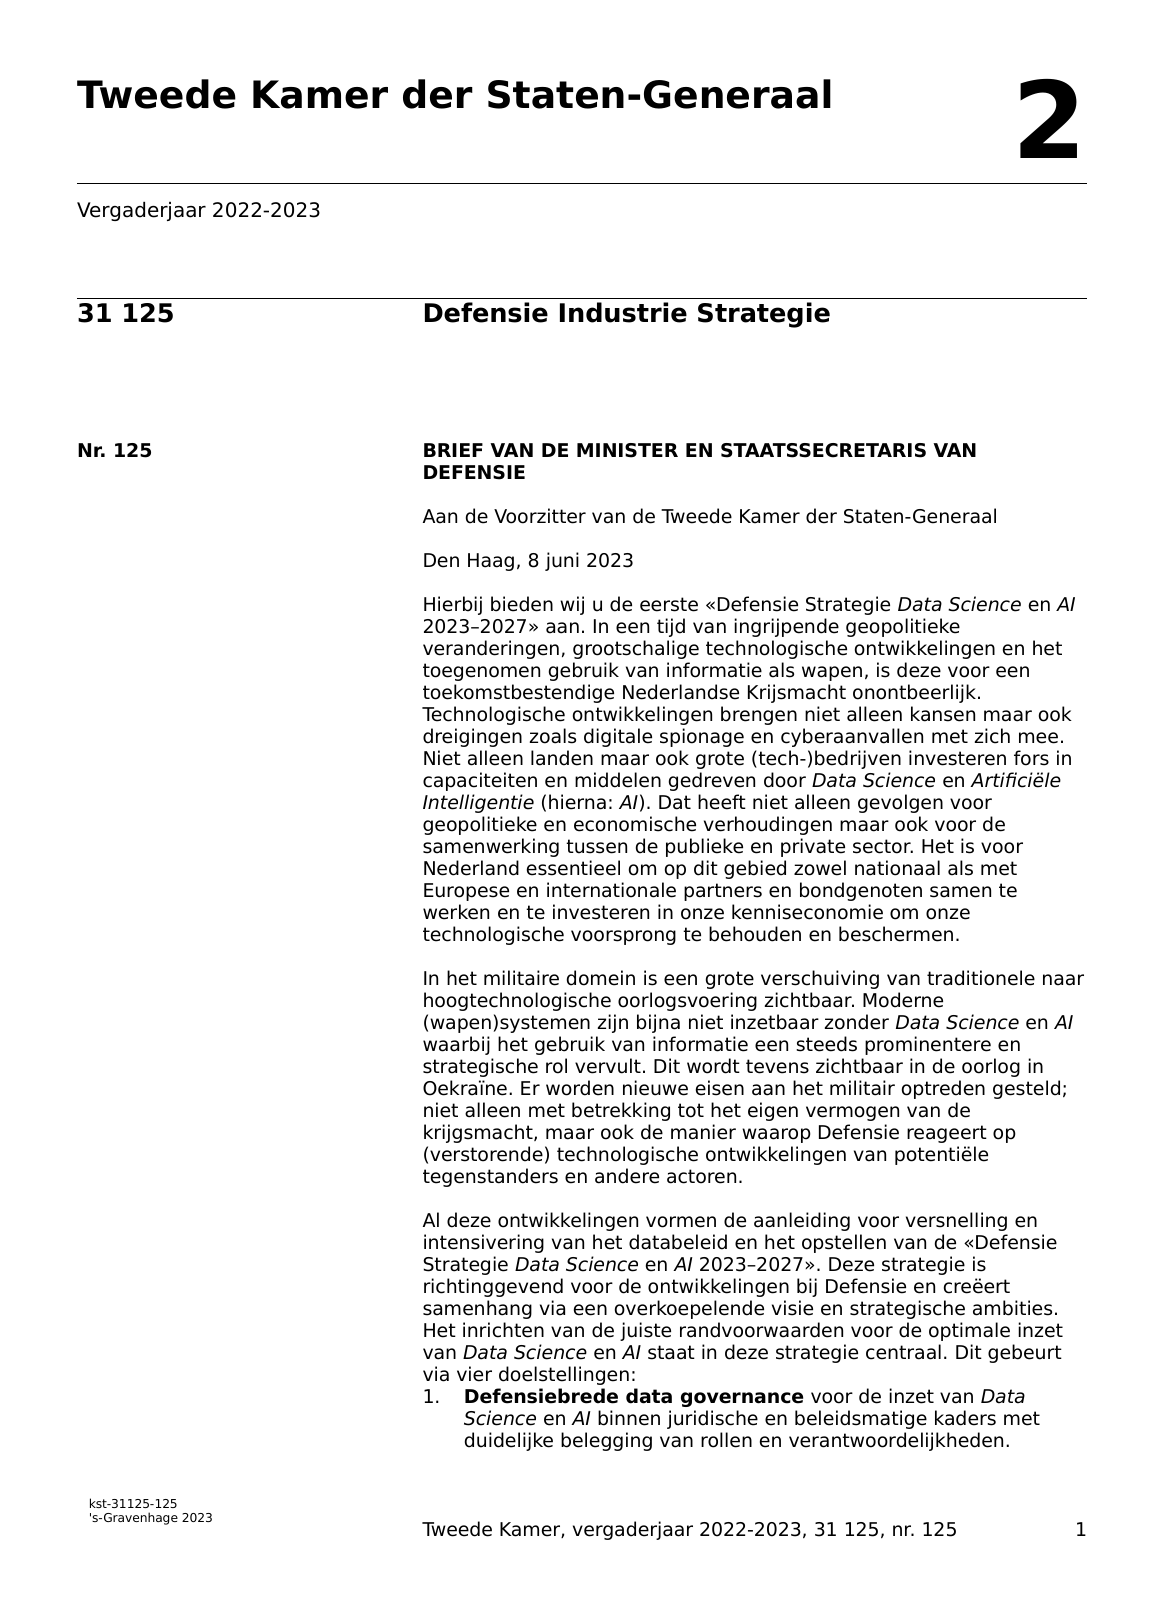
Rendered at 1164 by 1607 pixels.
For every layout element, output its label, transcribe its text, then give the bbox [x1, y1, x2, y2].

subtitle Nr. 125 BRIEF VAN DE MINISTER EN STAATSSECRETARIS VAN DEFENSIE [77, 440, 1087, 484]
text In het militaire domein is een grote verschuiving van traditionele naar hoogtechnologische oorlogsvoering zichtbaar. Moderne (wapen)systemen zijn bijna niet inzetbaar zonder Data Science en AI waarbij het gebruik van informatie een steeds prominentere en strategische rol vervult. Dit wordt tevens zichtbaar in de oorlog in Oekraïne. Er worden nieuwe eisen aan het militair optreden gesteld; niet alleen met betrekking tot het eigen vermogen van de krijgsmacht, maar ook de manier waarop Defensie reageert op (verstorende) technologische ontwikkelingen van potentiële tegenstanders en andere actoren. [422, 968, 1087, 1188]
text 's-Gravenhage 2023 [88, 1511, 323, 1525]
text 1. Defensiebrede data governance voor de inzet van Data Science en AI binnen juridische en beleidsmatige kaders met duidelijke belegging van rollen en verantwoordelijkheden. [422, 1386, 1087, 1452]
text Aan de Voorzitter van de Tweede Kamer der Staten-Generaal [422, 506, 1087, 528]
text Hierbij bieden wij u de eerste «Defensie Strategie Data Science en AI 2023–2027» aan. In een tijd van ingrijpende geopolitieke veranderingen, grootschalige technologische ontwikkelingen en het toegenomen gebruik van informatie als wapen, is deze voor een toekomstbestendige Nederlandse Krijsmacht onontbeerlijk. Technologische ontwikkelingen brengen niet alleen kansen maar ook dreigingen zoals digitale spionage en cyberaanvallen met zich mee. Niet alleen landen maar ook grote (tech-)bedrijven investeren fors in capaciteiten en middelen gedreven door Data Science en Artificiële Intelligentie (hierna: AI). Dat heeft niet alleen gevolgen voor geopolitieke en economische verhoudingen maar ook voor de samenwerking tussen de publieke en private sector. Het is voor Nederland essentieel om op dit gebied zowel nationaal als met Europese en internationale partners en bondgenoten samen te werken en te investeren in onze kenniseconomie om onze technologische voorsprong te behouden en beschermen. [422, 594, 1087, 946]
subtitle 31 125 Defensie Industrie Strategie [77, 299, 1087, 329]
text Den Haag, 8 juni 2023 [422, 550, 1087, 572]
table_cell Vergaderjaar 2022-2023 [77, 184, 1087, 298]
text Al deze ontwikkelingen vormen de aanleiding voor versnelling en intensivering van het databeleid en het opstellen van de «Defensie Strategie Data Science en AI 2023–2027». Deze strategie is richtinggevend voor de ontwikkelingen bij Defensie en creëert samenhang via een overkoepelende visie en strategische ambities. Het inrichten van de juiste randvoorwaarden voor de optimale inzet van Data Science en AI staat in deze strategie centraal. Dit gebeurt via vier doelstellingen: [422, 1210, 1087, 1386]
table_header 2 [886, 59, 1087, 183]
table_header Tweede Kamer der Staten-Generaal [77, 59, 886, 183]
text kst-31125-125 [88, 1497, 323, 1511]
